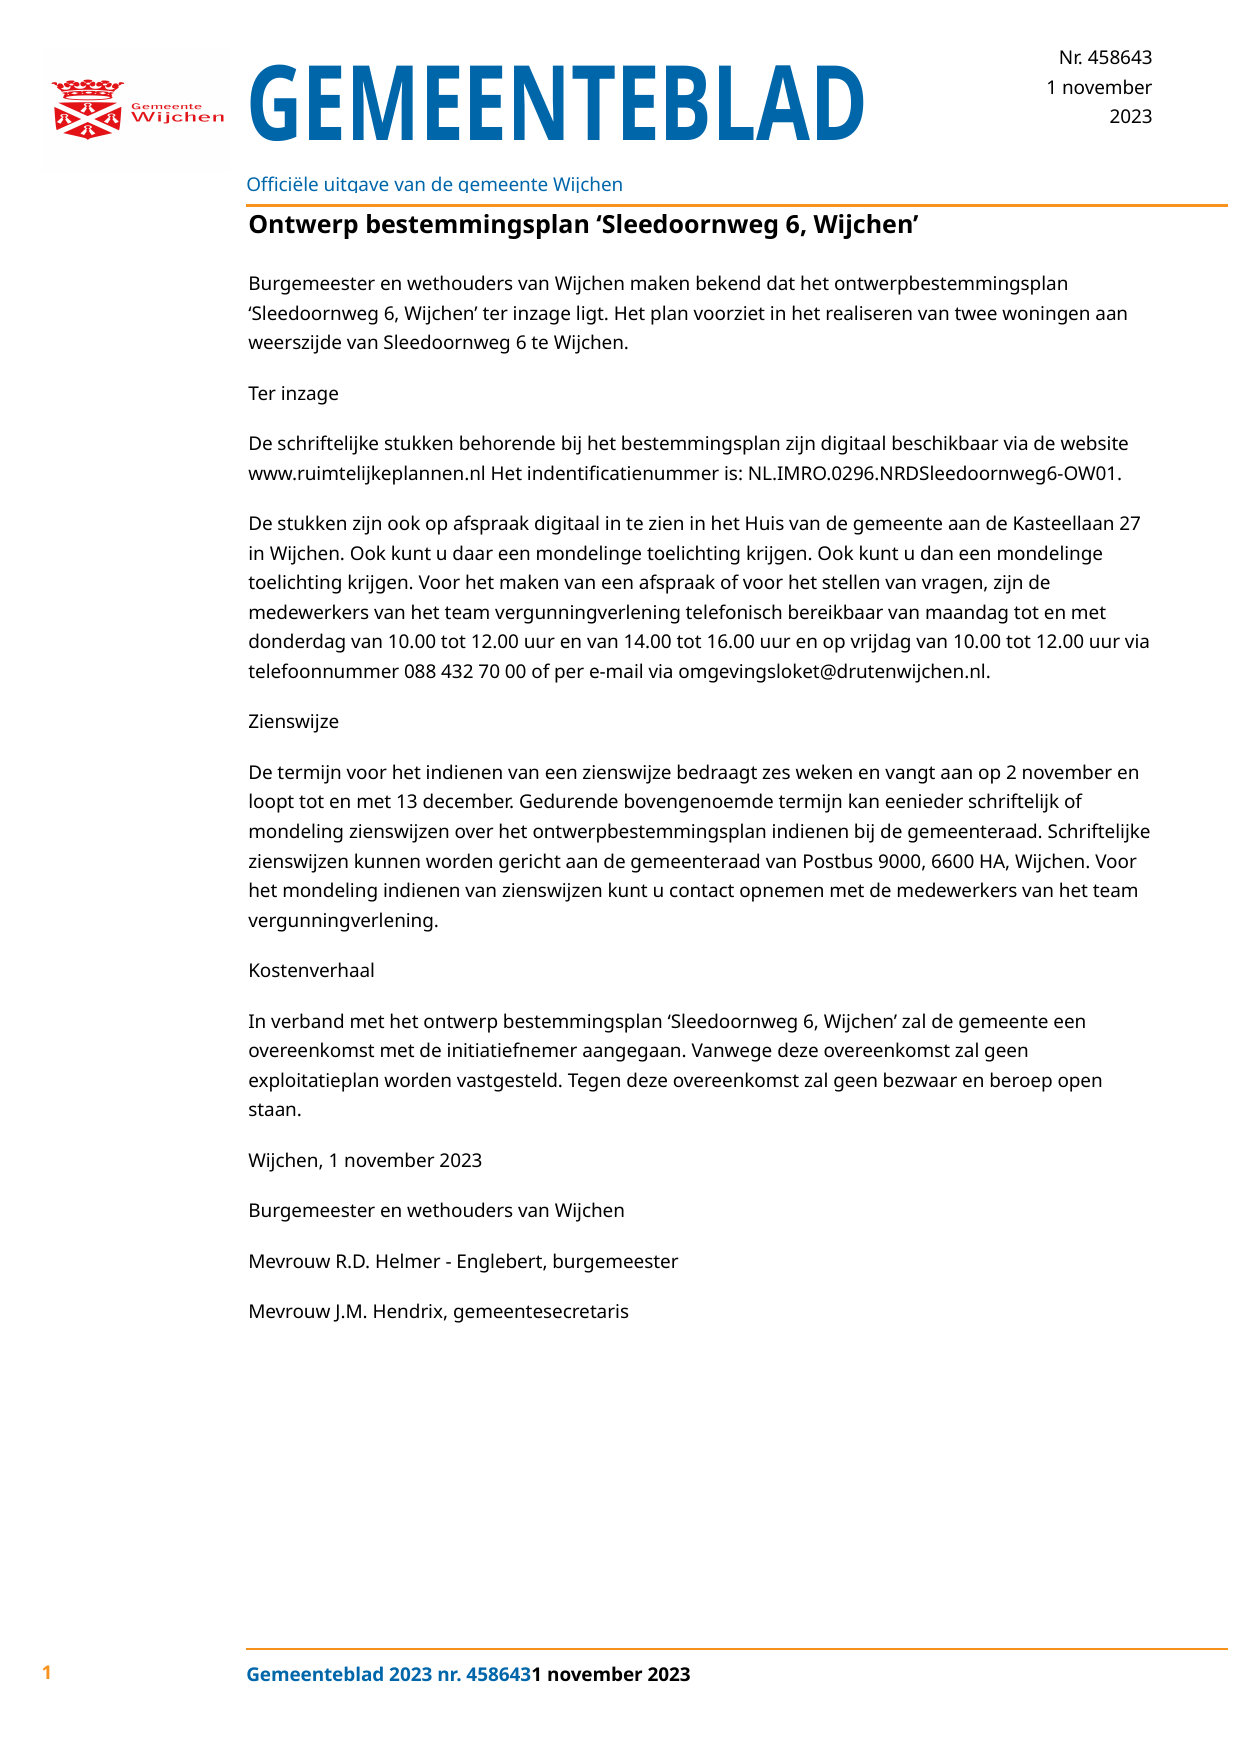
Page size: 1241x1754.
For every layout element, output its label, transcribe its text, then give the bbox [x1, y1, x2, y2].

text Mevrouw R.D. Helmer - Englebert, burgemeester [248, 1248, 1152, 1273]
text Ontwerp bestemmingsplan ‘Sleedoornweg 6, Wijchen’ [248, 207, 1152, 241]
text De stukken zijn ook op afspraak digitaal in te zien in het Huis van de gemeente aan de Kasteellaan 27 in Wijchen. Ook kunt u daar een mondelinge toelichting krijgen. Ook kunt u dan een mondelinge toelichting krijgen. Voor het maken van een afspraak of voor het stellen van vragen, zijn de medewerkers van het team vergunningverlening telefonisch bereikbaar van maandag tot en met donderdag van 10.00 tot 12.00 uur en van 14.00 tot 16.00 uur en op vrijdag van 10.00 tot 12.00 uur via telefoonnummer 088 432 70 00 of per e-mail via omgevingsloket@drutenwijchen.nl. [248, 510, 1152, 684]
text Burgemeester en wethouders van Wijchen [248, 1197, 1152, 1223]
text De termijn voor het indienen van een zienswijze bedraagt zes weken en vangt aan op 2 november en loopt tot en met 13 december. Gedurende bovengenoemde termijn kan eenieder schriftelijk of mondeling zienswijzen over het ontwerpbestemmingsplan indienen bij de gemeenteraad. Schriftelijke zienswijzen kunnen worden gericht aan de gemeenteraad van Postbus 9000, 6600 HA, Wijchen. Voor het mondeling indienen van zienswijzen kunt u contact opnemen met de medewerkers van het team vergunningverlening. [248, 759, 1152, 933]
text Ter inzage [248, 380, 1152, 406]
text Burgemeester en wethouders van Wijchen maken bekend dat het ontwerpbestemmingsplan ‘Sleedoornweg 6, Wijchen’ ter inzage ligt. Het plan voorziet in het realiseren van twee woningen aan weerszijde van Sleedoornweg 6 te Wijchen. [248, 270, 1152, 355]
text Mevrouw J.M. Hendrix, gemeentesecretaris [248, 1298, 1152, 1324]
text De schriftelijke stukken behorende bij het bestemmingsplan zijn digitaal beschikbaar via de website www.ruimtelijkeplannen.nl Het indentificatienummer is: NL.IMRO.0296.NRDSleedoornweg6-OW01. [248, 430, 1152, 486]
text Zienswijze [248, 709, 1152, 734]
text In verband met het ontwerp bestemmingsplan ‘Sleedoornweg 6, Wijchen’ zal de gemeente een overeenkomst met de initiatiefnemer aangegaan. Vanwege deze overeenkomst zal geen exploitatieplan worden vastgesteld. Tegen deze overeenkomst zal geen bezwaar en beroep open staan. [248, 1008, 1152, 1122]
picture [41, 47, 231, 172]
text Kostenverhaal [248, 957, 1152, 983]
text Wijchen, 1 november 2023 [248, 1147, 1152, 1173]
